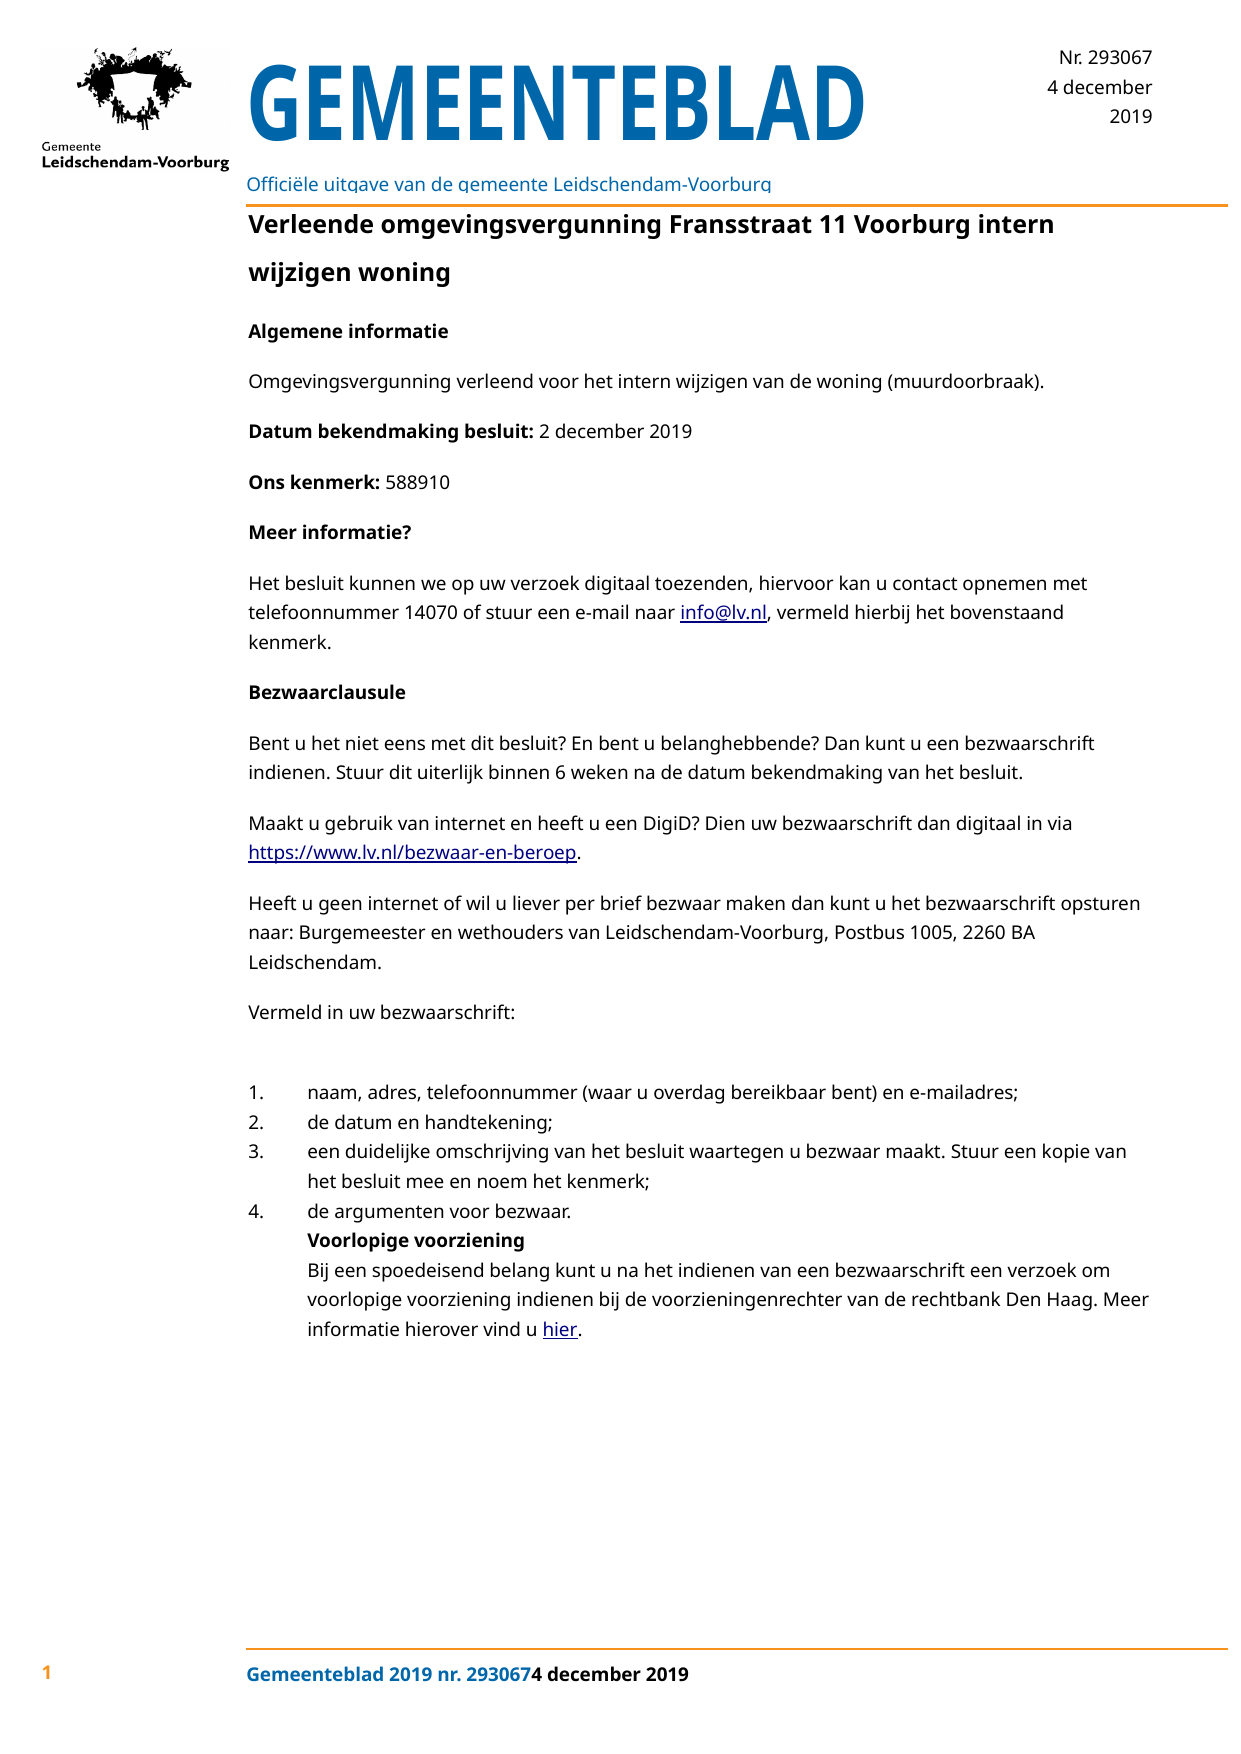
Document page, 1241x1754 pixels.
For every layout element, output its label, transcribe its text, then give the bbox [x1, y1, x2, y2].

text Meer informatie? [248, 519, 1152, 545]
text Verleende omgevingsvergunning Fransstraat 11 Voorburg intern wijzigen woning [248, 207, 1152, 288]
text Algemene informatie [248, 318, 1152, 344]
list Bij een spoedeisend belang kunt u na het indienen van een bezwaarschrift een verzoek om voorlopige voorziening indienen bij de voorzieningenrechter van de rechtbank Den Haag. Meer informatie hierover vind u hier. [248, 1257, 1152, 1342]
text Datum bekendmaking besluit: 2 december 2019 [248, 419, 1152, 444]
text Het besluit kunnen we op uw verzoek digitaal toezenden, hiervoor kan u contact opnemen met telefoonnummer 14070 of stuur een e-mail naar info@lv.nl, vermeld hierbij het bovenstaand kenmerk. [248, 570, 1152, 655]
picture [41, 47, 231, 172]
list de argumenten voor bezwaar. [248, 1198, 1152, 1224]
list Voorlopige voorziening [248, 1227, 1152, 1253]
text Bezwaarclausule [248, 679, 1152, 705]
list naam, adres, telefoonnummer (waar u overdag bereikbaar bent) en e-mailadres; [248, 1079, 1152, 1105]
text Vermeld in uw bezwaarschrift: [248, 999, 1152, 1025]
text Omgevingsvergunning verleend voor het intern wijzigen van de woning (muurdoorbraak). [248, 368, 1152, 394]
text Heeft u geen internet of wil u liever per brief bezwaar maken dan kunt u het bezwaarschrift opsturen naar: Burgemeester en wethouders van Leidschendam-Voorburg, Postbus 1005, 2260 BA Leidschendam. [248, 890, 1152, 975]
list de datum en handtekening; [248, 1109, 1152, 1135]
text Bent u het niet eens met dit besluit? En bent u belanghebbende? Dan kunt u een bezwaarschrift indienen. Stuur dit uiterlijk binnen 6 weken na de datum bekendmaking van het besluit. [248, 730, 1152, 785]
list een duidelijke omschrijving van het besluit waartegen u bezwaar maakt. Stuur een kopie van het besluit mee en noem het kenmerk; [248, 1139, 1152, 1194]
text Maakt u gebruik van internet en heeft u een DigiD? Dien uw bezwaarschrift dan digitaal in via https://www.lv.nl/bezwaar-en-beroep. [248, 810, 1152, 865]
text Ons kenmerk: 588910 [248, 469, 1152, 495]
